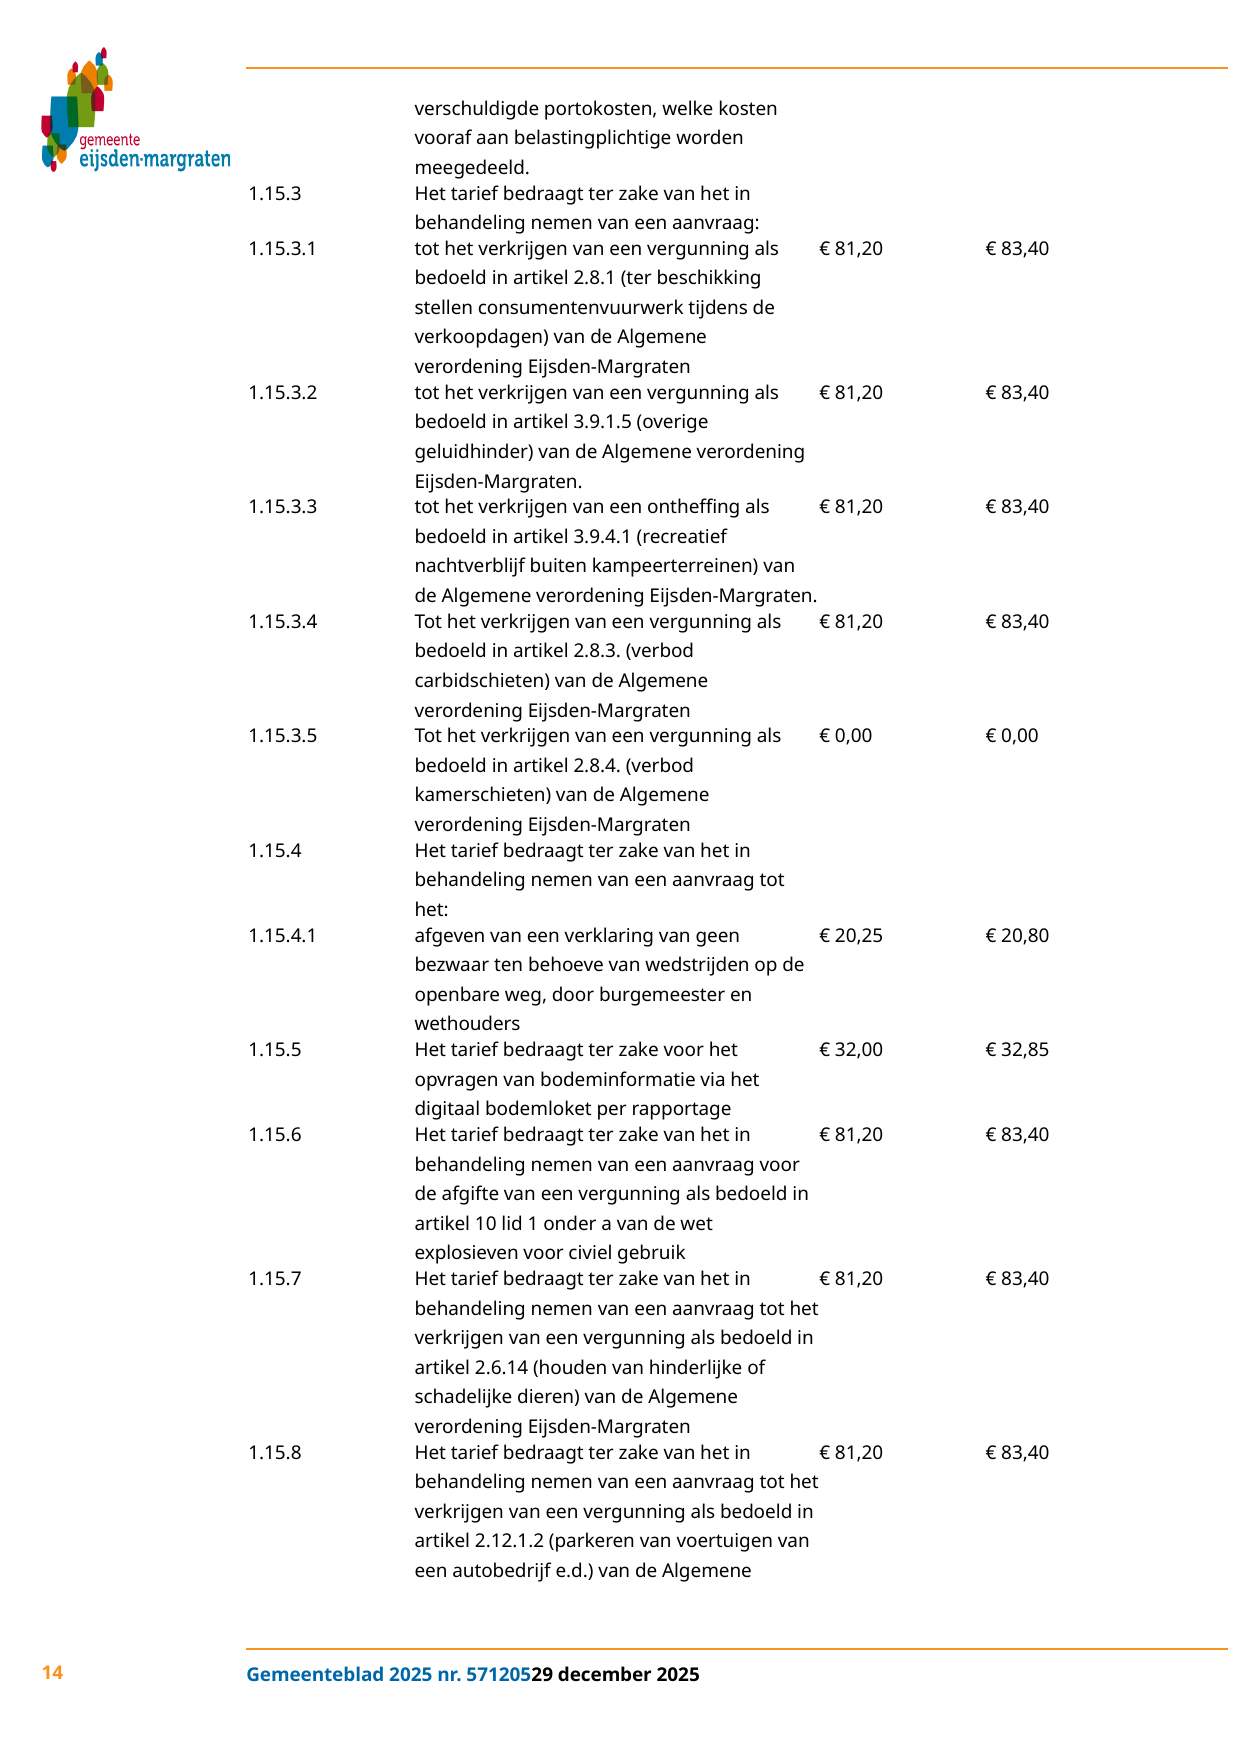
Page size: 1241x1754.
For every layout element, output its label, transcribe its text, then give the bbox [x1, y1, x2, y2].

table_cell 1.15.5 [248, 1036, 414, 1121]
table_cell € 81,20 [819, 235, 985, 379]
table_cell € 83,40 [985, 235, 1152, 379]
table_cell 1.15.3.4 [248, 608, 414, 722]
table_cell 1.15.6 [248, 1121, 414, 1265]
table_cell 1.15.3.2 [248, 379, 414, 493]
table_cell tot het verkrijgen van een ontheffing als bedoeld in artikel 3.9.4.1 (recreatief nachtverblijf buiten kampeerterreinen) van de Algemene verordening Eijsden-Margraten. [414, 494, 819, 608]
table_cell € 81,20 [819, 1439, 985, 1583]
table_cell € 81,20 [819, 494, 985, 608]
table_cell € 83,40 [985, 608, 1152, 722]
table_cell € 81,20 [819, 608, 985, 722]
table_cell [819, 180, 985, 235]
table_cell € 83,40 [985, 1265, 1152, 1439]
table_cell Tot het verkrijgen van een vergunning als bedoeld in artikel 2.8.4. (verbod kamerschieten) van de Algemene verordening Eijsden-Margraten [414, 723, 819, 837]
table_cell tot het verkrijgen van een vergunning als bedoeld in artikel 2.8.1 (ter beschikking stellen consumentenvuurwerk tijdens de verkoopdagen) van de Algemene verordening Eijsden-Margraten [414, 235, 819, 379]
table_cell € 83,40 [985, 494, 1152, 608]
table_cell 1.15.8 [248, 1439, 414, 1583]
table_cell 1.15.3.5 [248, 723, 414, 837]
picture [41, 47, 231, 172]
table_cell Het tarief bedraagt ter zake van het in behandeling nemen van een aanvraag tot het verkrijgen van een vergunning als bedoeld in artikel 2.12.1.2 (parkeren van voertuigen van een autobedrijf e.d.) van de Algemene [414, 1439, 819, 1583]
table_cell [985, 837, 1152, 922]
table_cell 1.15.4 [248, 837, 414, 922]
table_cell € 20,25 [819, 922, 985, 1036]
table_cell 1.15.4.1 [248, 922, 414, 1036]
table_cell Het tarief bedraagt ter zake van het in behandeling nemen van een aanvraag: [414, 180, 819, 235]
table_cell € 81,20 [819, 1265, 985, 1439]
table_cell 1.15.7 [248, 1265, 414, 1439]
table_cell 1.15.3.3 [248, 494, 414, 608]
table_cell € 32,00 [819, 1036, 985, 1121]
table_cell € 0,00 [985, 723, 1152, 837]
table_cell Het tarief bedraagt ter zake van het in behandeling nemen van een aanvraag voor de afgifte van een vergunning als bedoeld in artikel 10 lid 1 onder a van de wet explosieven voor civiel gebruik [414, 1121, 819, 1265]
table_cell [248, 95, 414, 180]
table_cell € 32,85 [985, 1036, 1152, 1121]
table_cell Het tarief bedraagt ter zake van het in behandeling nemen van een aanvraag tot het verkrijgen van een vergunning als bedoeld in artikel 2.6.14 (houden van hinderlijke of schadelijke dieren) van de Algemene verordening Eijsden-Margraten [414, 1265, 819, 1439]
table_cell [985, 180, 1152, 235]
table_cell € 83,40 [985, 379, 1152, 493]
table_cell 1.15.3 [248, 180, 414, 235]
table_cell 1.15.3.1 [248, 235, 414, 379]
table_cell € 83,40 [985, 1439, 1152, 1583]
table_cell Het tarief bedraagt ter zake voor het opvragen van bodeminformatie via het digitaal bodemloket per rapportage [414, 1036, 819, 1121]
table_cell [819, 95, 985, 180]
table_cell € 0,00 [819, 723, 985, 837]
table_cell Het tarief bedraagt ter zake van het in behandeling nemen van een aanvraag tot het: [414, 837, 819, 922]
table_cell € 81,20 [819, 1121, 985, 1265]
table_cell € 20,80 [985, 922, 1152, 1036]
table_cell verschuldigde portokosten, welke kosten vooraf aan belastingplichtige worden meegedeeld. [414, 95, 819, 180]
table_cell afgeven van een verklaring van geen bezwaar ten behoeve van wedstrijden op de openbare weg, door burgemeester en wethouders [414, 922, 819, 1036]
table_cell [985, 95, 1152, 180]
table_cell € 81,20 [819, 379, 985, 493]
table_cell € 83,40 [985, 1121, 1152, 1265]
table_cell [819, 837, 985, 922]
table_cell Tot het verkrijgen van een vergunning als bedoeld in artikel 2.8.3. (verbod carbidschieten) van de Algemene verordening Eijsden-Margraten [414, 608, 819, 722]
table_cell tot het verkrijgen van een vergunning als bedoeld in artikel 3.9.1.5 (overige geluidhinder) van de Algemene verordening Eijsden-Margraten. [414, 379, 819, 493]
